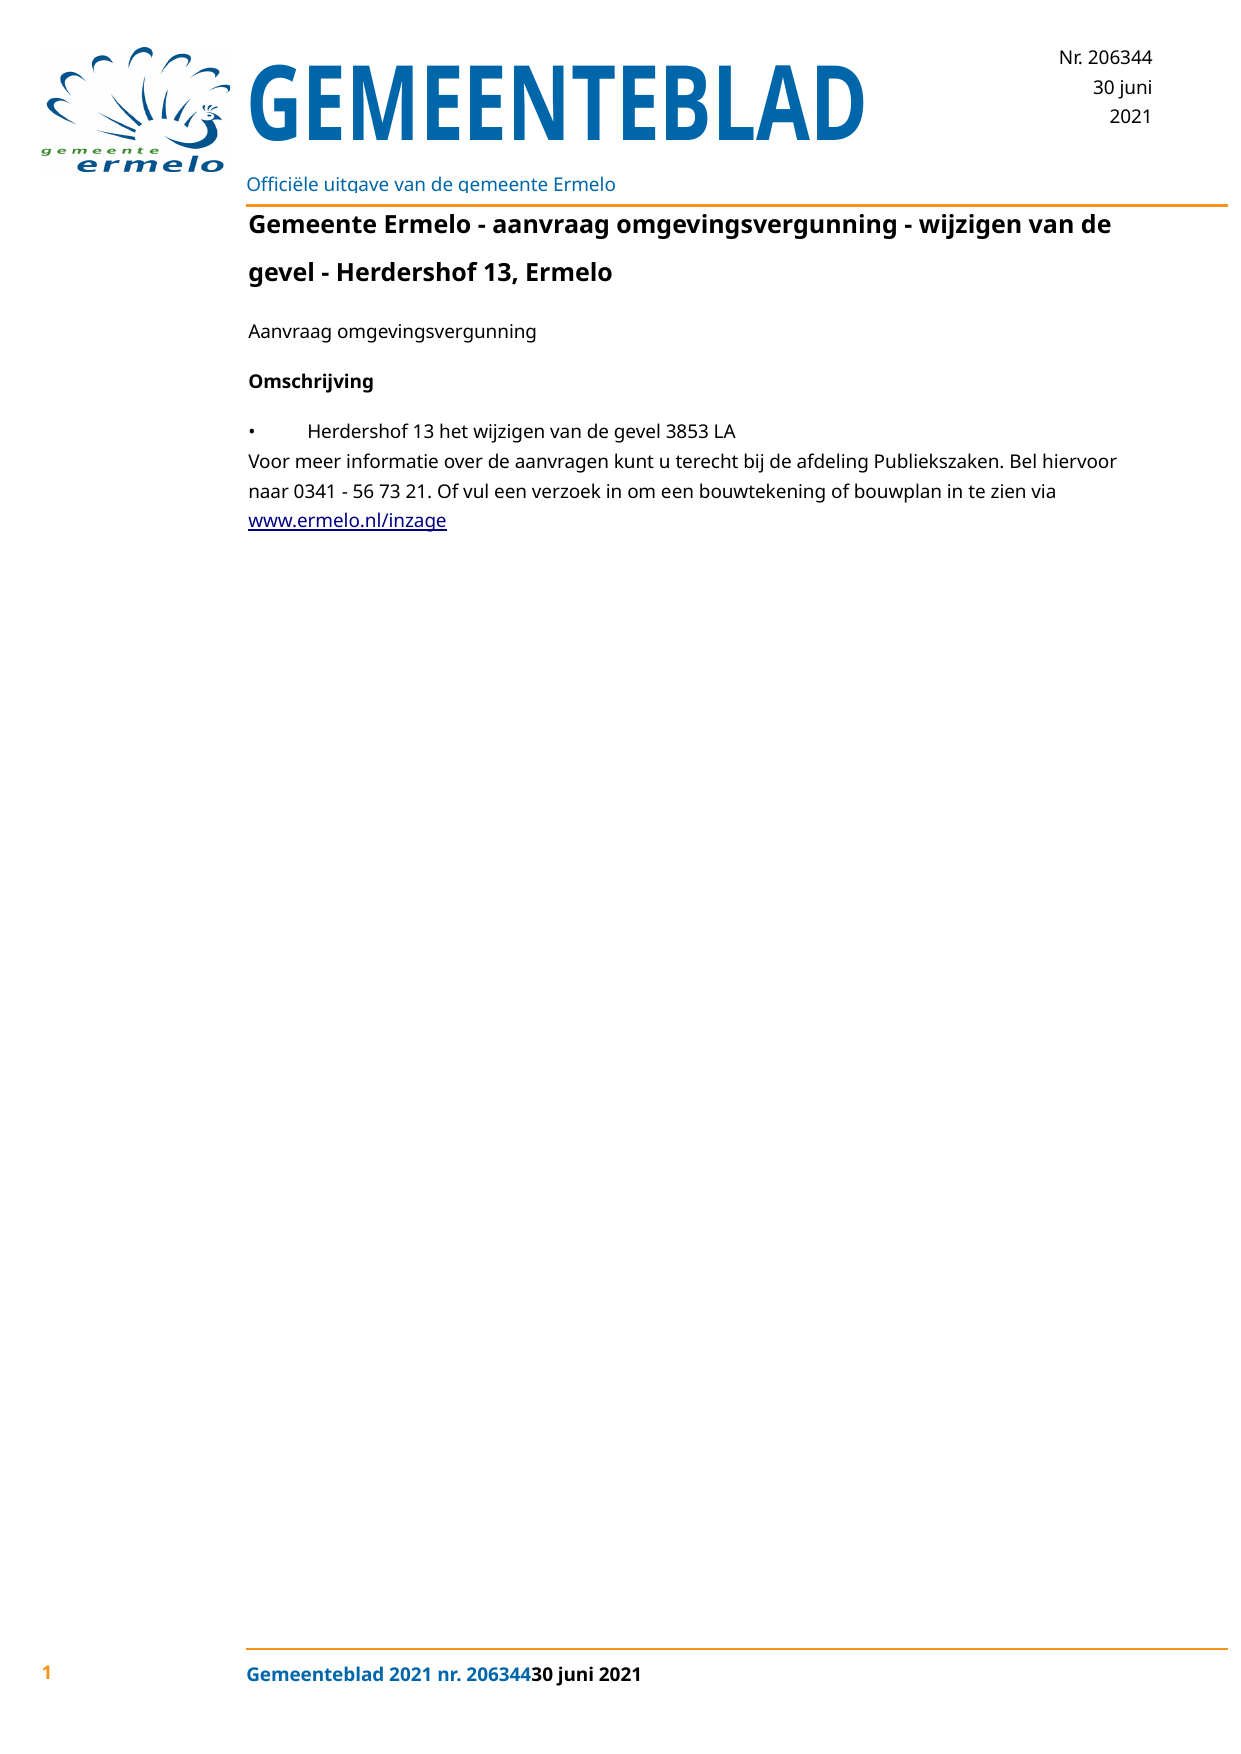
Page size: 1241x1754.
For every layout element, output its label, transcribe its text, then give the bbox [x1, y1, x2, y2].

list Herdershof 13 het wijzigen van de gevel 3853 LA [248, 419, 1152, 444]
text Gemeente Ermelo - aanvraag omgevingsvergunning - wijzigen van de gevel - Herdershof 13, Ermelo [248, 207, 1152, 288]
picture [41, 47, 231, 172]
text Omschrijving [248, 368, 1152, 394]
text Aanvraag omgevingsvergunning [248, 318, 1152, 344]
text Voor meer informatie over de aanvragen kunt u terecht bij de afdeling Publiekszaken. Bel hiervoor naar 0341 - 56 73 21. Of vul een verzoek in om een bouwtekening of bouwplan in te zien via www.ermelo.nl/inzage [248, 448, 1152, 533]
